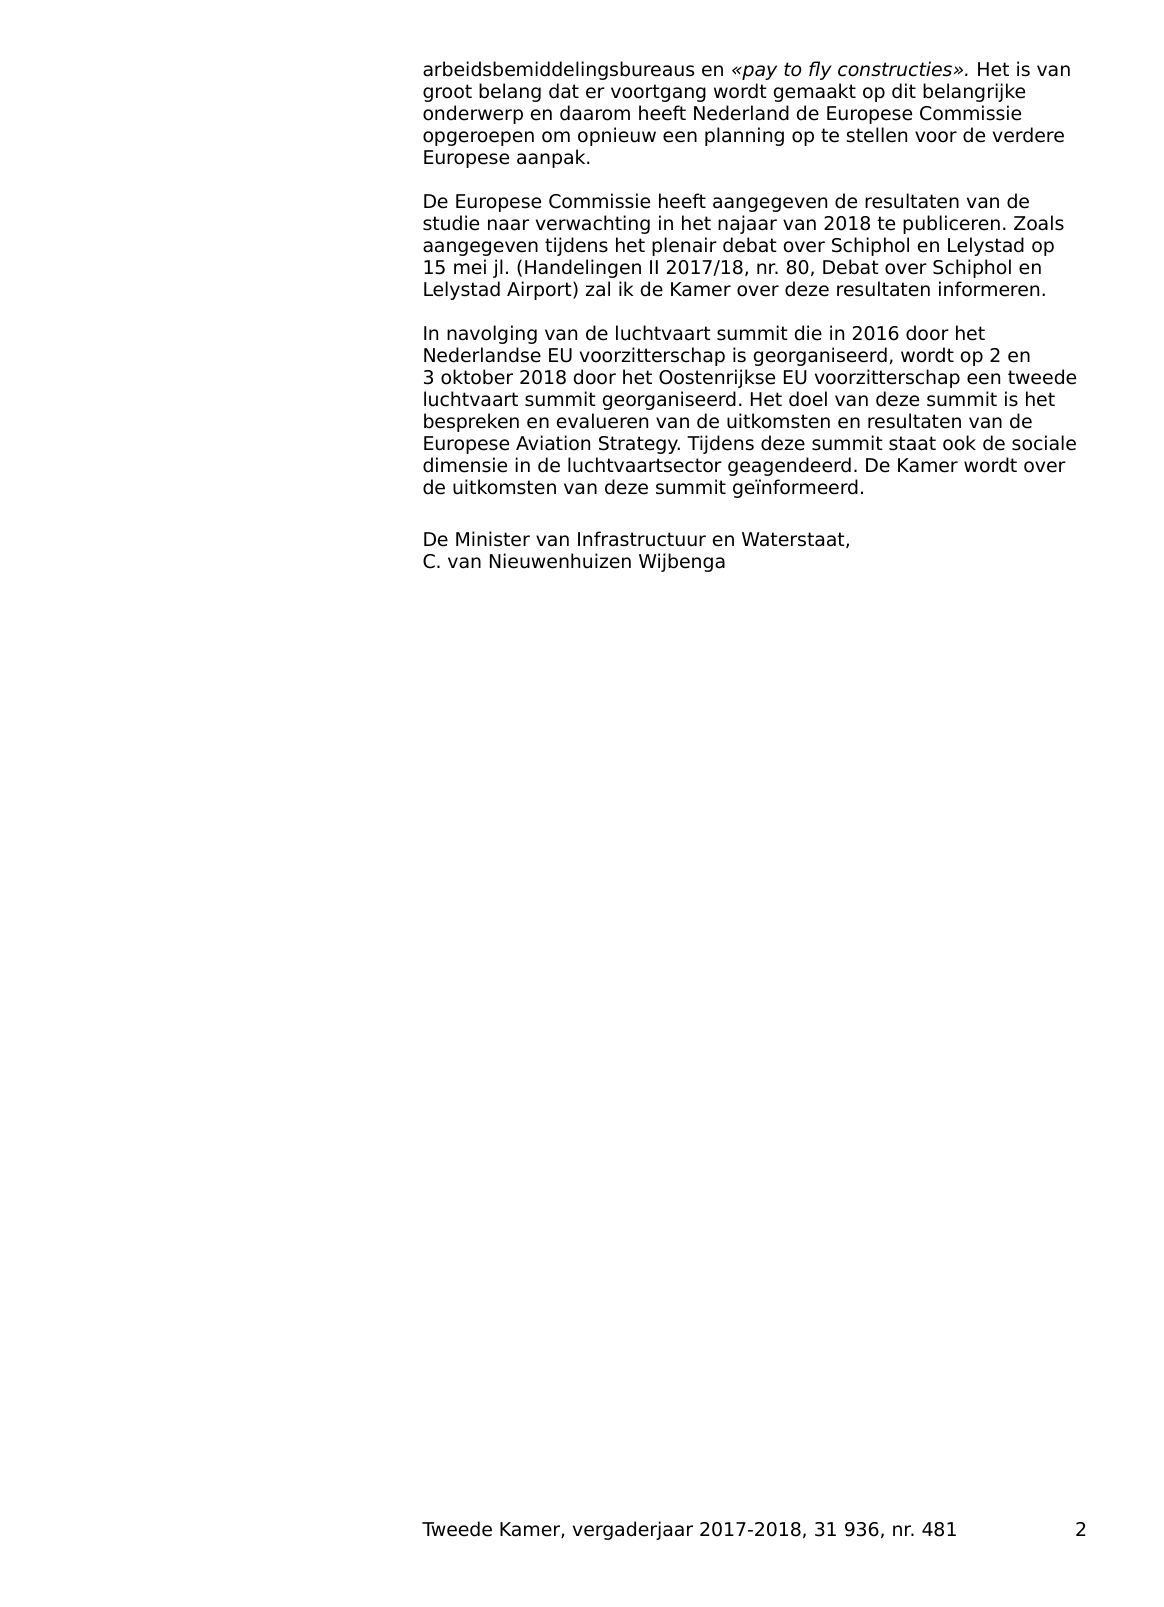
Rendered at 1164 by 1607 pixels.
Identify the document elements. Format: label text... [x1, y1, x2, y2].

text In navolging van de luchtvaart summit die in 2016 door het Nederlandse EU voorzitterschap is georganiseerd, wordt op 2 en 3 oktober 2018 door het Oostenrijkse EU voorzitterschap een tweede luchtvaart summit georganiseerd. Het doel van deze summit is het bespreken en evalueren van de uitkomsten en resultaten van de Europese Aviation Strategy. Tijdens deze summit staat ook de sociale dimensie in de luchtvaartsector geagendeerd. De Kamer wordt over de uitkomsten van deze summit geïnformeerd. [422, 323, 1087, 499]
text De Minister van Infrastructuur en Waterstaat, C. van Nieuwenhuizen Wijbenga [422, 529, 1087, 573]
text arbeidsbemiddelingsbureaus en «pay to fly constructies». Het is van groot belang dat er voortgang wordt gemaakt op dit belangrijke onderwerp en daarom heeft Nederland de Europese Commissie opgeroepen om opnieuw een planning op te stellen voor de verdere Europese aanpak. [422, 59, 1087, 169]
text De Europese Commissie heeft aangegeven de resultaten van de studie naar verwachting in het najaar van 2018 te publiceren. Zoals aangegeven tijdens het plenair debat over Schiphol en Lelystad op 15 mei jl. (Handelingen II 2017/18, nr. 80, Debat over Schiphol en Lelystad Airport) zal ik de Kamer over deze resultaten informeren. [422, 191, 1087, 301]
